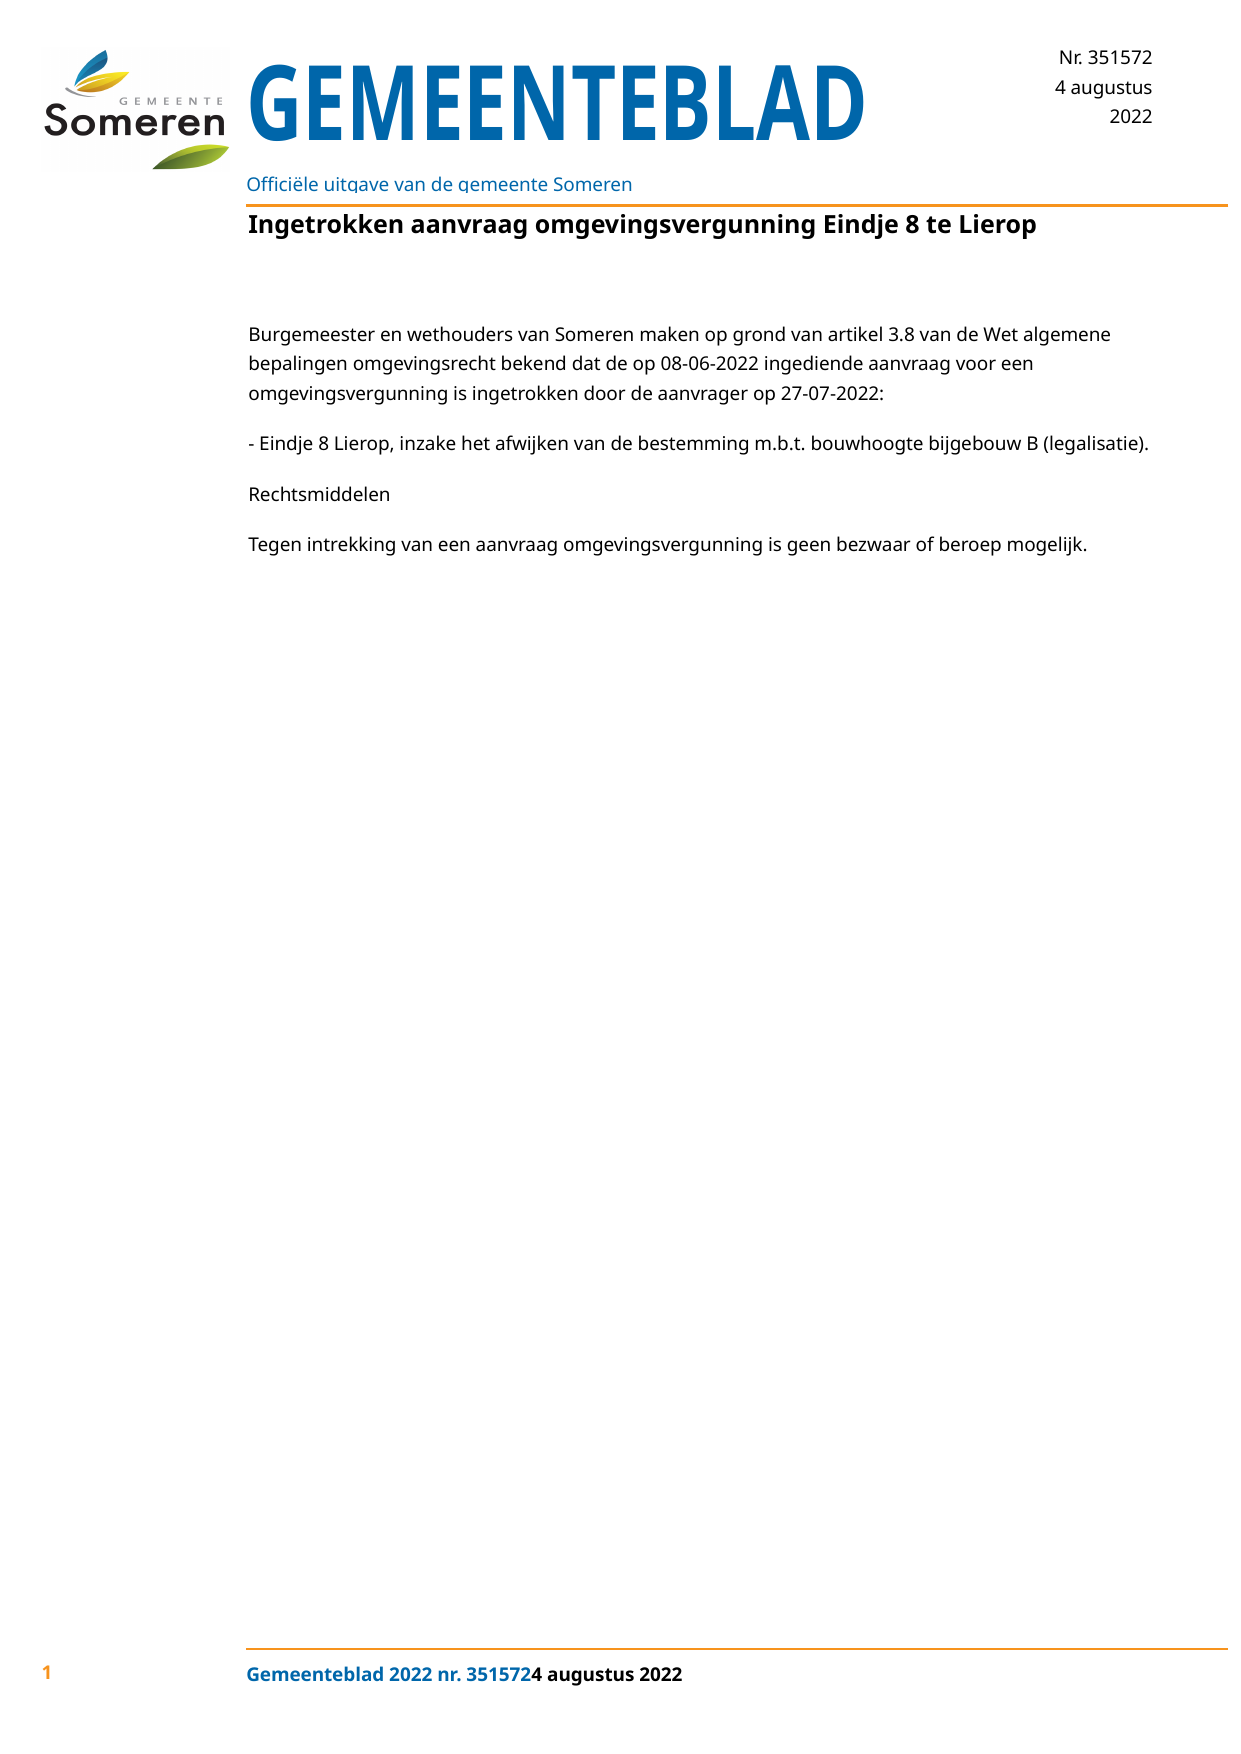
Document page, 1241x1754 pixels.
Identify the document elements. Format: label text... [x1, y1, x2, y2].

picture [41, 47, 231, 172]
text Burgemeester en wethouders van Someren maken op grond van artikel 3.8 van de Wet algemene bepalingen omgevingsrecht bekend dat de op 08-06-2022 ingediende aanvraag voor een omgevingsvergunning is ingetrokken door de aanvrager op 27-07-2022: [248, 321, 1152, 406]
text - Eindje 8 Lierop, inzake het afwijken van de bestemming m.b.t. bouwhoogte bijgebouw B (legalisatie). [248, 430, 1152, 456]
text Rechtsmiddelen [248, 481, 1152, 506]
text Ingetrokken aanvraag omgevingsvergunning Eindje 8 te Lierop [248, 207, 1152, 241]
text Tegen intrekking van een aanvraag omgevingsvergunning is geen bezwaar of beroep mogelijk. [248, 531, 1152, 557]
